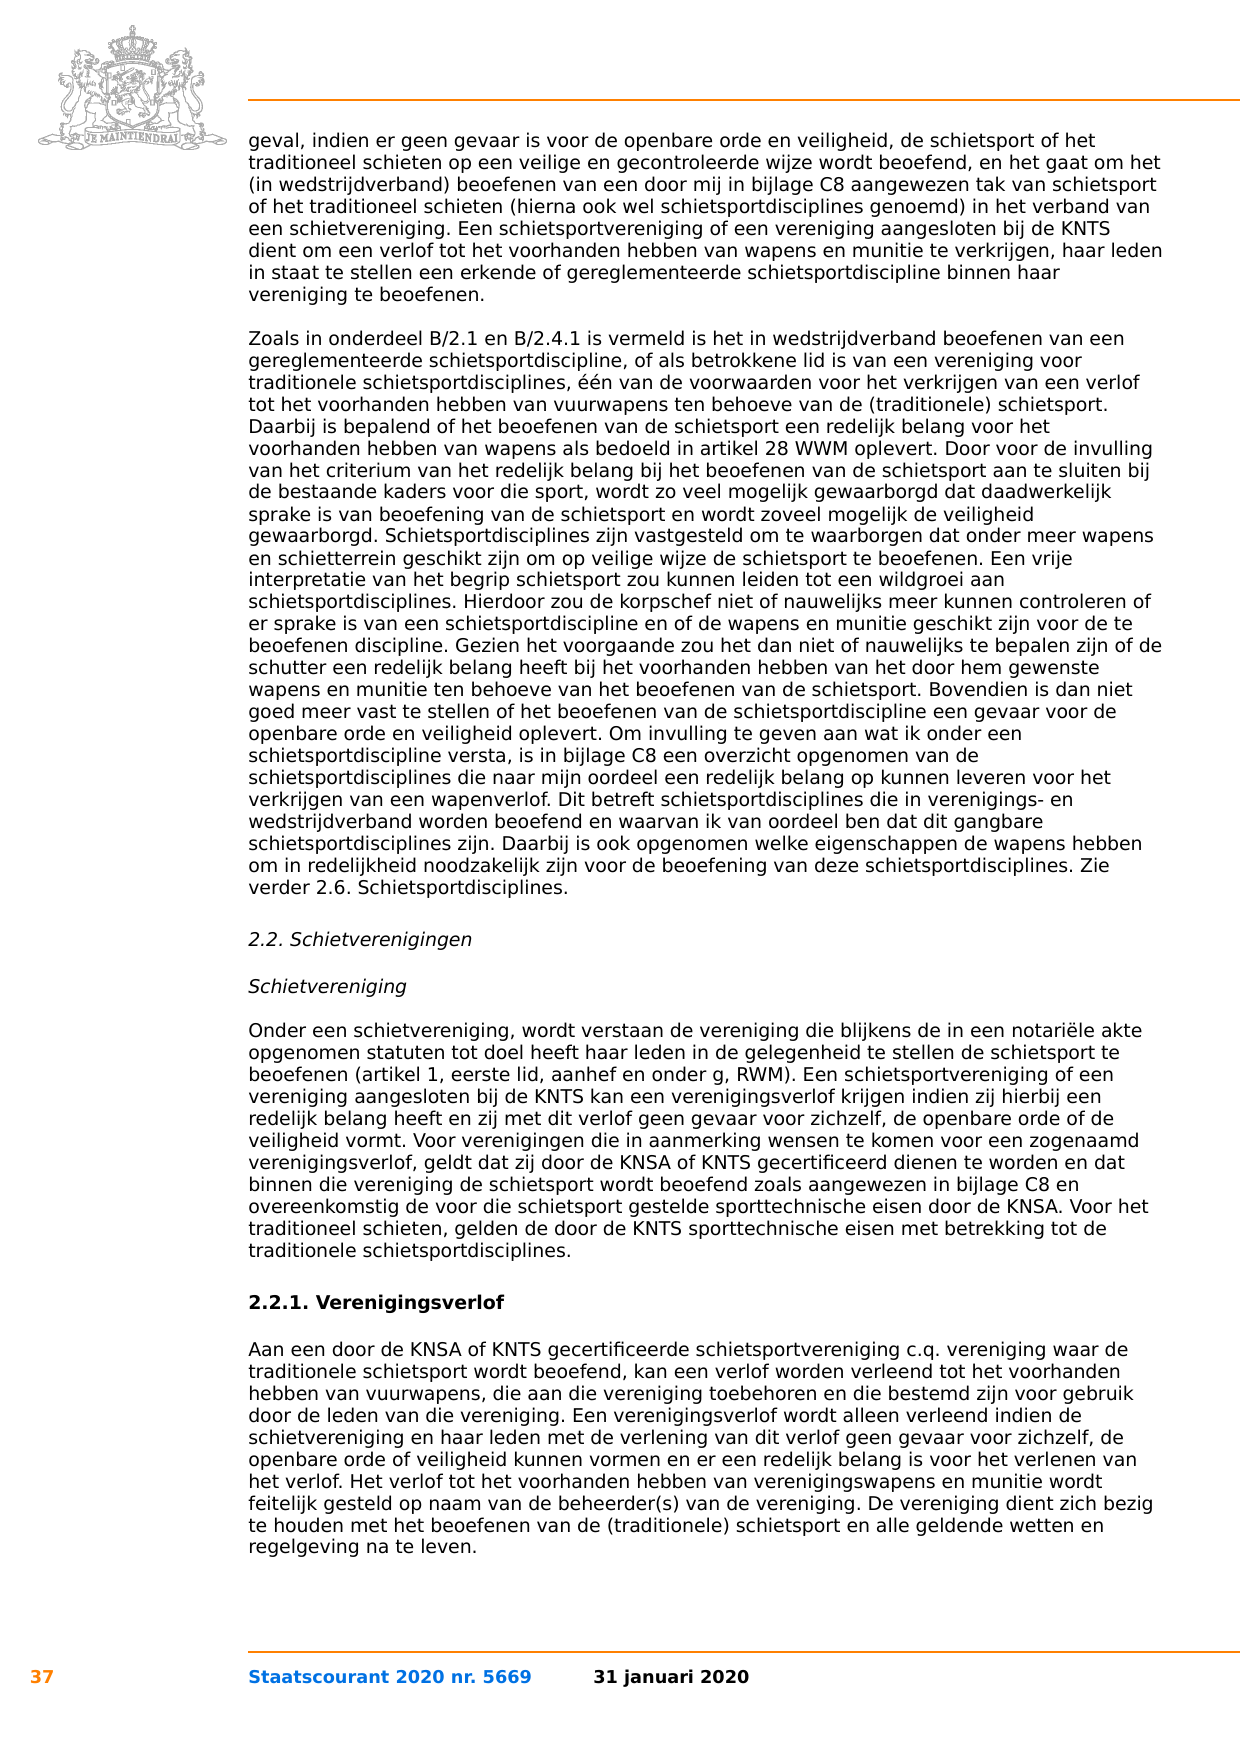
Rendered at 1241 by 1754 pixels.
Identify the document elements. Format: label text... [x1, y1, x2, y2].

text Aan een door de KNSA of KNTS gecertificeerde schietsportvereniging c.q. vereniging waar de traditionele schietsport wordt beoefend, kan een verlof worden verleend tot het voorhanden hebben van vuurwapens, die aan die vereniging toebehoren en die bestemd zijn voor gebruik door de leden van die vereniging. Een verenigingsverlof wordt alleen verleend indien de schietvereniging en haar leden met de verlening van dit verlof geen gevaar voor zichzelf, de openbare orde of veiligheid kunnen vormen en er een redelijk belang is voor het verlenen van het verlof. Het verlof tot het voorhanden hebben van verenigingswapens en munitie wordt feitelijk gesteld op naam van de beheerder(s) van de vereniging. De vereniging dient zich bezig te houden met het beoefenen van de (traditionele) schietsport en alle geldende wetten en regelgeving na te leven. [248, 1339, 1163, 1558]
text Onder een schietvereniging, wordt verstaan de vereniging die blijkens de in een notariële akte opgenomen statuten tot doel heeft haar leden in de gelegenheid te stellen de schietsport te beoefenen (artikel 1, eerste lid, aanhef en onder g, RWM). Een schietsportvereniging of een vereniging aangesloten bij de KNTS kan een verenigingsverlof krijgen indien zij hierbij een redelijk belang heeft en zij met dit verlof geen gevaar voor zichzelf, de openbare orde of de veiligheid vormt. Voor verenigingen die in aanmerking wensen te komen voor een zogenaamd verenigingsverlof, geldt dat zij door de KNSA of KNTS gecertificeerd dienen te worden en dat binnen die vereniging de schietsport wordt beoefend zoals aangewezen in bijlage C8 en overeenkomstig de voor die schietsport gestelde sporttechnische eisen door de KNSA. Voor het traditioneel schieten, gelden de door de KNTS sporttechnische eisen met betrekking tot de traditionele schietsportdisciplines. [248, 1020, 1163, 1262]
subtitle 2.2. Schietverenigingen [248, 929, 1163, 951]
subtitle Schietvereniging [248, 976, 1163, 998]
picture [38, 25, 227, 150]
text Zoals in onderdeel B/2.1 en B/2.4.1 is vermeld is het in wedstrijdverband beoefenen van een gereglementeerde schietsportdiscipline, of als betrokkene lid is van een vereniging voor traditionele schietsportdisciplines, één van de voorwaarden voor het verkrijgen van een verlof tot het voorhanden hebben van vuurwapens ten behoeve van de (traditionele) schietsport. Daarbij is bepalend of het beoefenen van de schietsport een redelijk belang voor het voorhanden hebben van wapens als bedoeld in artikel 28 WWM oplevert. Door voor de invulling van het criterium van het redelijk belang bij het beoefenen van de schietsport aan te sluiten bij de bestaande kaders voor die sport, wordt zo veel mogelijk gewaarborgd dat daadwerkelijk sprake is van beoefening van de schietsport en wordt zoveel mogelijk de veiligheid gewaarborgd. Schietsportdisciplines zijn vastgesteld om te waarborgen dat onder meer wapens en schietterrein geschikt zijn om op veilige wijze de schietsport te beoefenen. Een vrije interpretatie van het begrip schietsport zou kunnen leiden tot een wildgroei aan schietsportdisciplines. Hierdoor zou de korpschef niet of nauwelijks meer kunnen controleren of er sprake is van een schietsportdiscipline en of de wapens en munitie geschikt zijn voor de te beoefenen discipline. Gezien het voorgaande zou het dan niet of nauwelijks te bepalen zijn of de schutter een redelijk belang heeft bij het voorhanden hebben van het door hem gewenste wapens en munitie ten behoeve van het beoefenen van de schietsport. Bovendien is dan niet goed meer vast te stellen of het beoefenen van de schietsportdiscipline een gevaar voor de openbare orde en veiligheid oplevert. Om invulling te geven aan wat ik onder een schietsportdiscipline versta, is in bijlage C8 een overzicht opgenomen van de schietsportdisciplines die naar mijn oordeel een redelijk belang op kunnen leveren voor het verkrijgen van een wapenverlof. Dit betreft schietsportdisciplines die in verenigings- en wedstrijdverband worden beoefend en waarvan ik van oordeel ben dat dit gangbare schietsportdisciplines zijn. Daarbij is ook opgenomen welke eigenschappen de wapens hebben om in redelijkheid noodzakelijk zijn voor de beoefening van deze schietsportdisciplines. Zie verder 2.6. Schietsportdisciplines. [248, 328, 1163, 899]
subtitle 2.2.1. Verenigingsverlof [248, 1292, 1163, 1314]
text geval, indien er geen gevaar is voor de openbare orde en veiligheid, de schietsport of het traditioneel schieten op een veilige en gecontroleerde wijze wordt beoefend, en het gaat om het (in wedstrijdverband) beoefenen van een door mij in bijlage C8 aangewezen tak van schietsport of het traditioneel schieten (hierna ook wel schietsportdisciplines genoemd) in het verband van een schietvereniging. Een schietsportvereniging of een vereniging aangesloten bij de KNTS dient om een verlof tot het voorhanden hebben van wapens en munitie te verkrijgen, haar leden in staat te stellen een erkende of gereglementeerde schietsportdiscipline binnen haar vereniging te beoefenen. [248, 130, 1163, 306]
